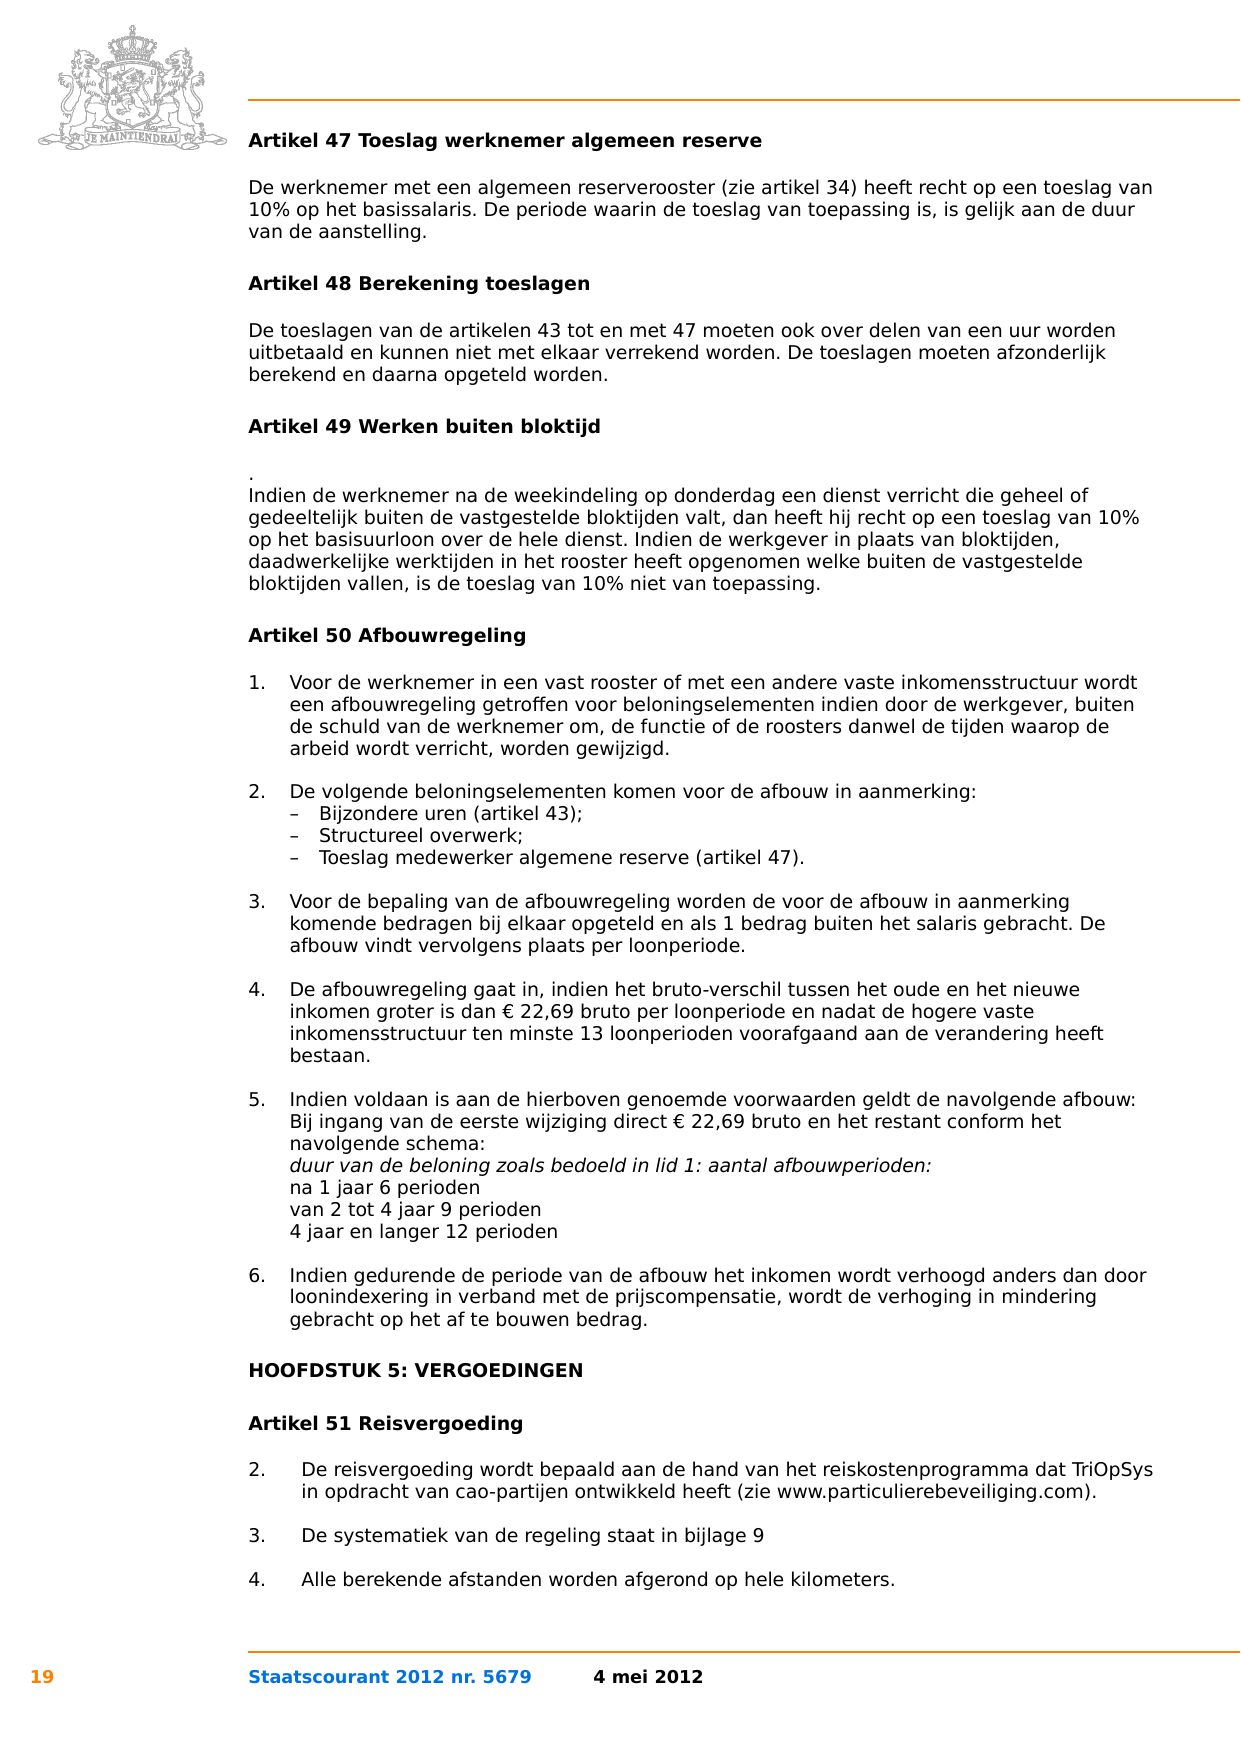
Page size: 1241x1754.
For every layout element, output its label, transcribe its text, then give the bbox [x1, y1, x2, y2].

text van 2 tot 4 jaar 9 perioden [289, 1199, 1163, 1221]
picture [38, 25, 227, 150]
subtitle Artikel 47 Toeslag werknemer algemeen reserve [248, 130, 1163, 152]
text na 1 jaar 6 perioden [289, 1177, 1163, 1199]
subtitle Artikel 51 Reisvergoeding [248, 1412, 1163, 1434]
text De toeslagen van de artikelen 43 tot en met 47 moeten ook over delen van een uur worden uitbetaald en kunnen niet met elkaar verrekend worden. De toeslagen moeten afzonderlijk berekend en daarna opgeteld worden. [248, 320, 1163, 386]
text De werknemer met een algemeen reserverooster (zie artikel 34) heeft recht op een toeslag van 10% op het basissalaris. De periode waarin de toeslag van toepassing is, is gelijk aan de duur van de aanstelling. [248, 177, 1163, 243]
text 3. De systematiek van de regeling staat in bijlage 9 [248, 1525, 1163, 1547]
text Bij ingang van de eerste wijziging direct € 22,69 bruto en het restant conform het navolgende schema: [289, 1111, 1163, 1155]
text – Bijzondere uren (artikel 43); [289, 803, 1163, 825]
text 1. Voor de werknemer in een vast rooster of met een andere vaste inkomensstructuur wordt een afbouwregeling getroffen voor beloningselementen indien door de werkgever, buiten de schuld van de werknemer om, de functie of de roosters danwel de tijden waarop de arbeid wordt verricht, worden gewijzigd. [248, 672, 1163, 759]
subtitle Artikel 49 Werken buiten bloktijd [248, 416, 1163, 438]
text duur van de beloning zoals bedoeld in lid 1: aantal afbouwperioden: [289, 1155, 1163, 1177]
text 3. Voor de bepaling van de afbouwregeling worden de voor de afbouw in aanmerking komende bedragen bij elkaar opgeteld en als 1 bedrag buiten het salaris gebracht. De afbouw vindt vervolgens plaats per loonperiode. [248, 891, 1163, 957]
text 2. De reisvergoeding wordt bepaald aan de hand van het reiskostenprogramma dat TriOpSys in opdracht van cao-partijen ontwikkeld heeft (zie www.particulierebeveiliging.com). [248, 1459, 1163, 1503]
text 4. De afbouwregeling gaat in, indien het bruto-verschil tussen het oude en het nieuwe inkomen groter is dan € 22,69 bruto per loonperiode en nadat de hogere vaste inkomensstructuur ten minste 13 loonperioden voorafgaand aan de verandering heeft bestaan. [248, 979, 1163, 1067]
text 4. Alle berekende afstanden worden afgerond op hele kilometers. [248, 1569, 1163, 1591]
text 2. De volgende beloningselementen komen voor de afbouw in aanmerking: [248, 781, 1163, 803]
text . [248, 463, 1163, 485]
subtitle Artikel 50 Afbouwregeling [248, 624, 1163, 647]
text 4 jaar en langer 12 perioden [289, 1221, 1163, 1243]
text – Structureel overwerk; [289, 825, 1163, 847]
subtitle HOOFDSTUK 5: VERGOEDINGEN [248, 1360, 1163, 1382]
text Indien de werknemer na de weekindeling op donderdag een dienst verricht die geheel of gedeeltelijk buiten de vastgestelde bloktijden valt, dan heeft hij recht op een toeslag van 10% op het basisuurloon over de hele dienst. Indien de werkgever in plaats van bloktijden, daadwerkelijke werktijden in het rooster heeft opgenomen welke buiten de vastgestelde bloktijden vallen, is de toeslag van 10% niet van toepassing. [248, 485, 1163, 594]
text 6. Indien gedurende de periode van de afbouw het inkomen wordt verhoogd anders dan door loonindexering in verband met de prijscompensatie, wordt de verhoging in mindering gebracht op het af te bouwen bedrag. [248, 1264, 1163, 1330]
text 5. Indien voldaan is aan de hierboven genoemde voorwaarden geldt de navolgende afbouw: [248, 1089, 1163, 1111]
text – Toeslag medewerker algemene reserve (artikel 47). [289, 847, 1163, 869]
subtitle Artikel 48 Berekening toeslagen [248, 273, 1163, 295]
